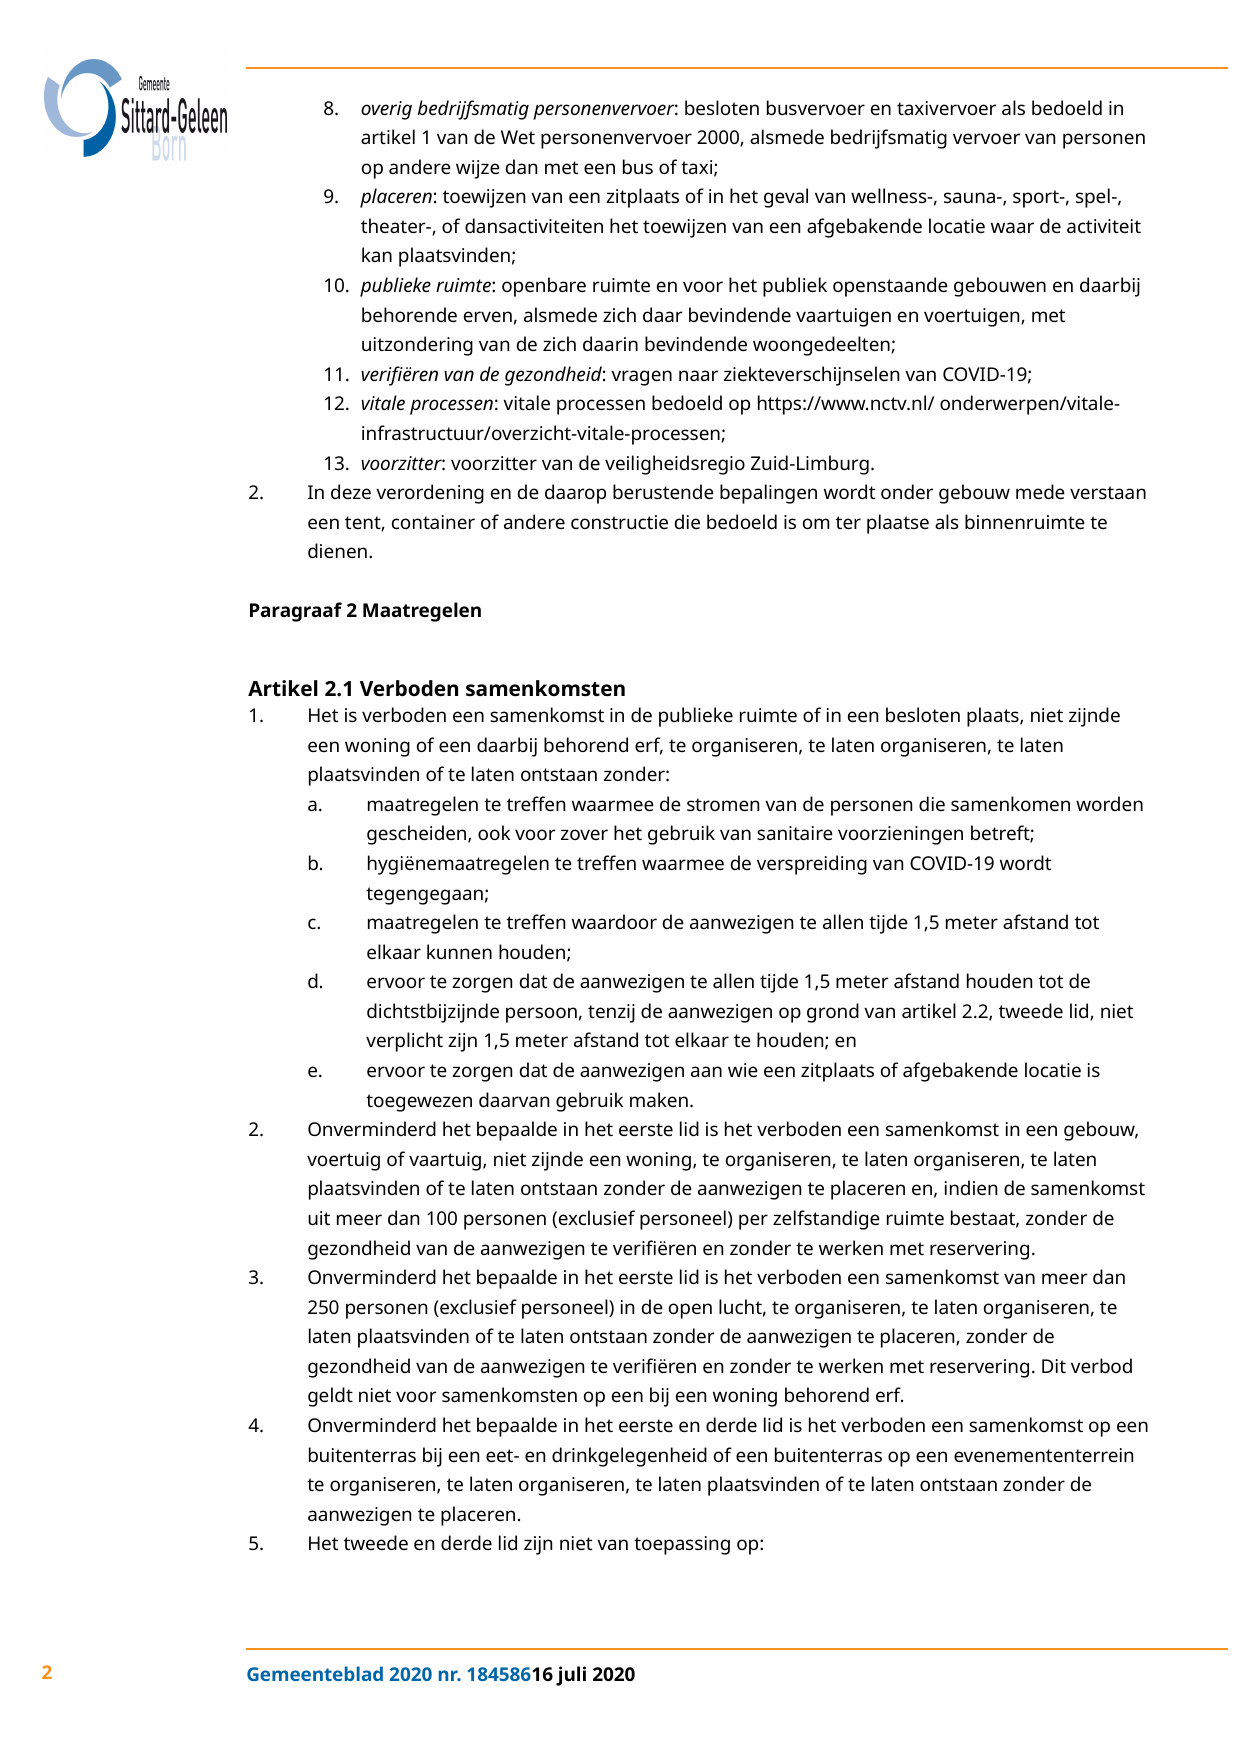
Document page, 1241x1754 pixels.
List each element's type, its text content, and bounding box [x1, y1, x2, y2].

text Paragraaf 2 Maatregelen [248, 598, 1152, 623]
list Onverminderd het bepaalde in het eerste en derde lid is het verboden een samenkomst op een buitenterras bij een eet- en drinkgelegenheid of een buitenterras op een evenemententerrein te organiseren, te laten organiseren, te laten plaatsvinden of te laten ontstaan zonder de aanwezigen te placeren. [248, 1412, 1152, 1527]
list publieke ruimte: openbare ruimte en voor het publiek openstaande gebouwen en daarbij behorende erven, alsmede zich daar bevindende vaartuigen en voertuigen, met uitzondering van de zich daarin bevindende woongedeelten; [323, 272, 1152, 357]
list ervoor te zorgen dat de aanwezigen aan wie een zitplaats of afgebakende locatie is toegewezen daarvan gebruik maken. [307, 1057, 1152, 1113]
list hygiënemaatregelen te treffen waarmee de verspreiding van COVID-19 wordt tegengegaan; [307, 850, 1152, 906]
list verifiëren van de gezondheid: vragen naar ziekteverschijnselen van COVID-19; [323, 361, 1152, 387]
list Het tweede en derde lid zijn niet van toepassing op: [248, 1531, 1152, 1556]
list vitale processen: vitale processen bedoeld op https://www.nctv.nl/ onderwerpen/vitale-infrastructuur/overzicht-vitale-processen; [323, 391, 1152, 446]
list maatregelen te treffen waardoor de aanwezigen te allen tijde 1,5 meter afstand tot elkaar kunnen houden; [307, 909, 1152, 965]
list voorzitter: voorzitter van de veiligheidsregio Zuid-Limburg. [323, 450, 1152, 476]
list Onverminderd het bepaalde in het eerste lid is het verboden een samenkomst van meer dan 250 personen (exclusief personeel) in de open lucht, te organiseren, te laten organiseren, te laten plaatsvinden of te laten ontstaan zonder de aanwezigen te placeren, zonder de gezondheid van de aanwezigen te verifiëren en zonder te werken met reservering. Dit verbod geldt niet voor samenkomsten op een bij een woning behorend erf. [248, 1264, 1152, 1408]
text Artikel 2.1 Verboden samenkomsten [248, 674, 1152, 702]
list placeren: toewijzen van een zitplaats of in het geval van wellness-, sauna-, sport-, spel-, theater-, of dansactiviteiten het toewijzen van een afgebakende locatie waar de activiteit kan plaatsvinden; [323, 183, 1152, 268]
list Het is verboden een samenkomst in de publieke ruimte of in een besloten plaats, niet zijnde een woning of een daarbij behorend erf, te organiseren, te laten organiseren, te laten plaatsvinden of te laten ontstaan zonder: [248, 702, 1152, 787]
list Onverminderd het bepaalde in het eerste lid is het verboden een samenkomst in een gebouw, voertuig of vaartuig, niet zijnde een woning, te organiseren, te laten organiseren, te laten plaatsvinden of te laten ontstaan zonder de aanwezigen te placeren en, indien de samenkomst uit meer dan 100 personen (exclusief personeel) per zelfstandige ruimte bestaat, zonder de gezondheid van de aanwezigen te verifiëren en zonder te werken met reservering. [248, 1116, 1152, 1261]
picture [41, 47, 231, 172]
list maatregelen te treffen waarmee de stromen van de personen die samenkomen worden gescheiden, ook voor zover het gebruik van sanitaire voorzieningen betreft; [307, 791, 1152, 846]
list In deze verordening en de daarop berustende bepalingen wordt onder gebouw mede verstaan een tent, container of andere constructie die bedoeld is om ter plaatse als binnenruimte te dienen. [248, 479, 1152, 564]
list ervoor te zorgen dat de aanwezigen te allen tijde 1,5 meter afstand houden tot de dichtstbijzijnde persoon, tenzij de aanwezigen op grond van artikel 2.2, tweede lid, niet verplicht zijn 1,5 meter afstand tot elkaar te houden; en [307, 968, 1152, 1053]
list overig bedrijfsmatig personenvervoer: besloten busvervoer en taxivervoer als bedoeld in artikel 1 van de Wet personenvervoer 2000, alsmede bedrijfsmatig vervoer van personen op andere wijze dan met een bus of taxi; [323, 95, 1152, 180]
